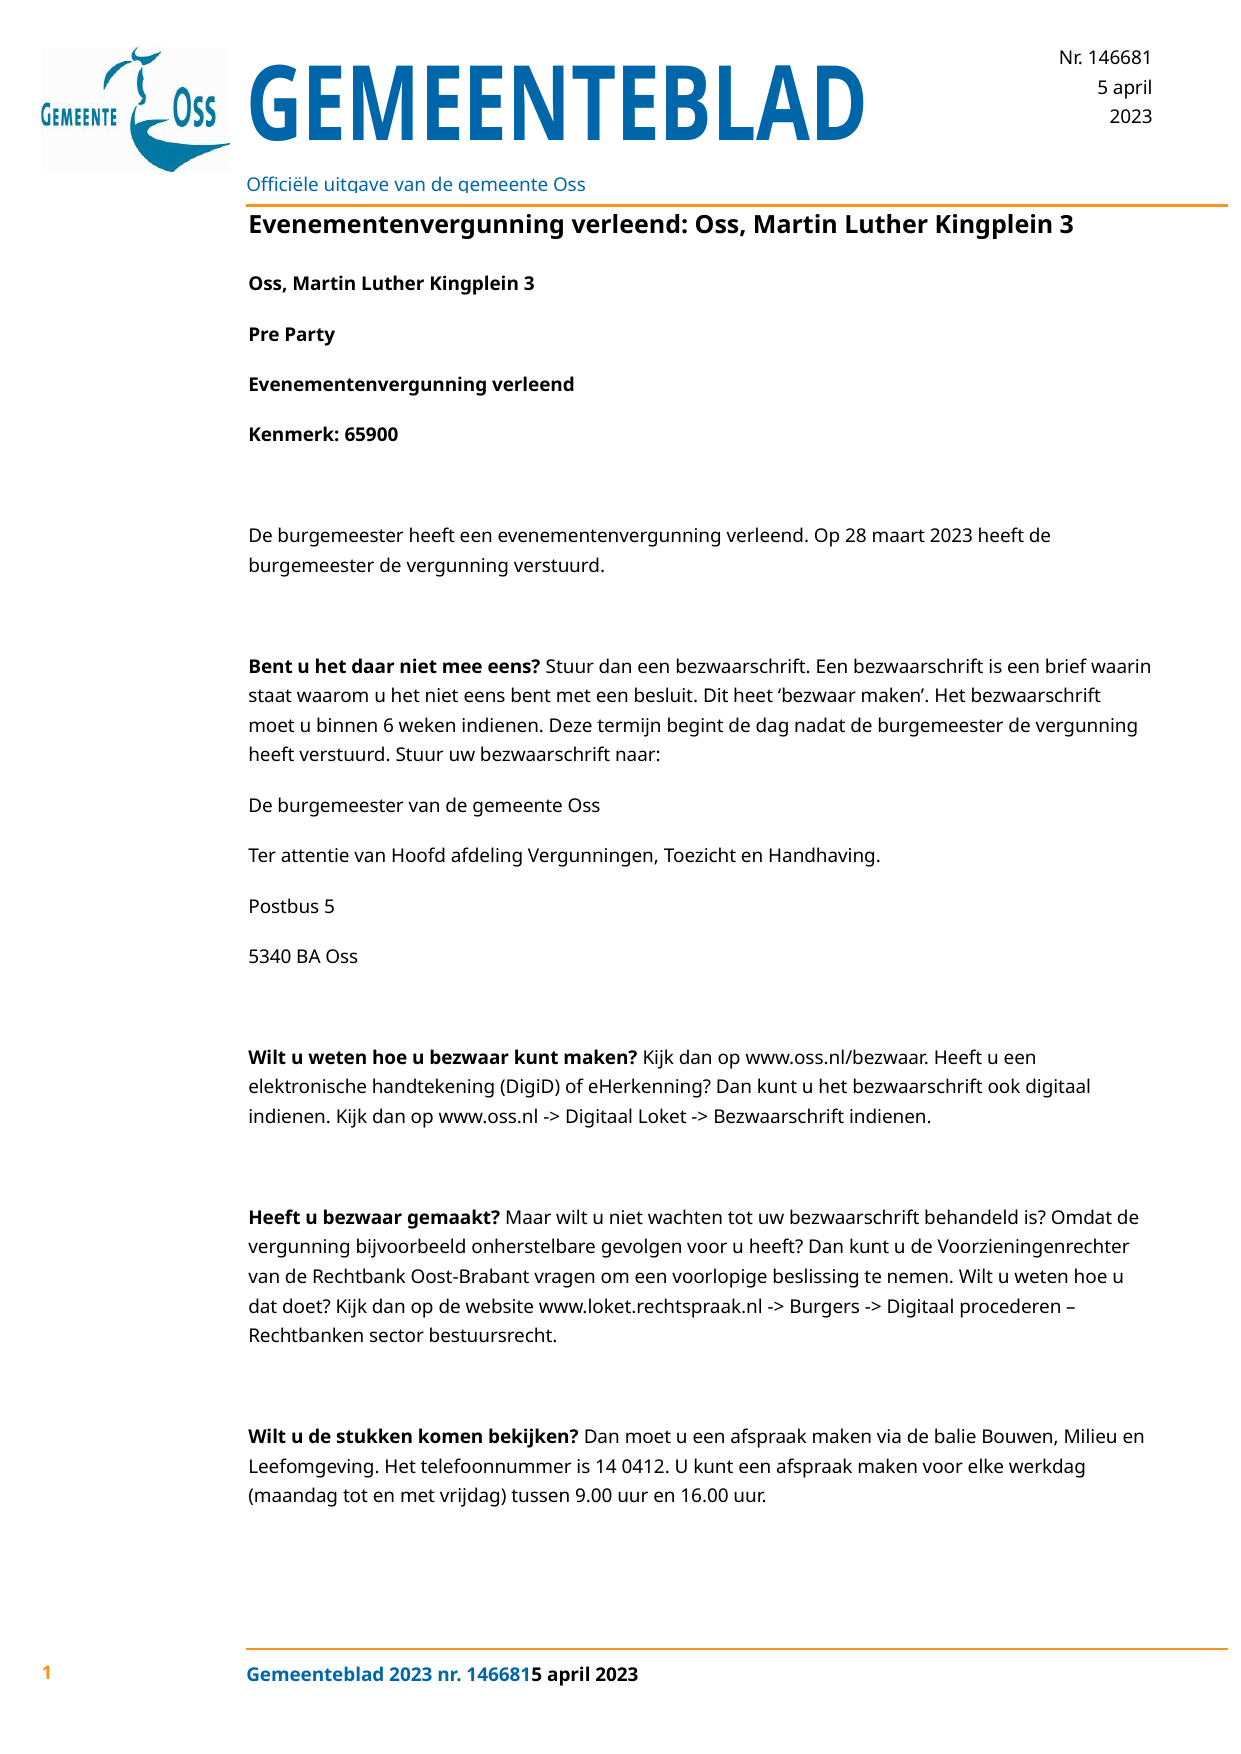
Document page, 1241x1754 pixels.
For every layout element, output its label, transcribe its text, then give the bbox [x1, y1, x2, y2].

text Heeft u bezwaar gemaakt? Maar wilt u niet wachten tot uw bezwaarschrift behandeld is? Omdat de vergunning bijvoorbeeld onherstelbare gevolgen voor u heeft? Dan kunt u de Voorzieningenrechter van de Rechtbank Oost-Brabant vragen om een voorlopige beslissing te nemen. Wilt u weten hoe u dat doet? Kijk dan op de website www.loket.rechtspraak.nl -> Burgers -> Digitaal procederen – Rechtbanken sector bestuursrecht. [248, 1204, 1152, 1348]
text Oss, Martin Luther Kingplein 3 [248, 270, 1152, 296]
text Evenementenvergunning verleend: Oss, Martin Luther Kingplein 3 [248, 207, 1152, 241]
text Pre Party [248, 321, 1152, 346]
text De burgemeester heeft een evenementenvergunning verleend. Op 28 maart 2023 heeft de burgemeester de vergunning verstuurd. [248, 522, 1152, 578]
text Evenementenvergunning verleend [248, 371, 1152, 397]
text De burgemeester van de gemeente Oss [248, 792, 1152, 818]
text Postbus 5 [248, 893, 1152, 918]
text Wilt u de stukken komen bekijken? Dan moet u een afspraak maken via de balie Bouwen, Milieu en Leefomgeving. Het telefoonnummer is 14 0412. U kunt een afspraak maken voor elke werkdag (maandag tot en met vrijdag) tussen 9.00 uur en 16.00 uur. [248, 1423, 1152, 1508]
text 5340 BA Oss [248, 943, 1152, 969]
text Wilt u weten hoe u bezwaar kunt maken? Kijk dan op www.oss.nl/bezwaar. Heeft u een elektronische handtekening (DigiD) of eHerkenning? Dan kunt u het bezwaarschrift ook digitaal indienen. Kijk dan op www.oss.nl -> Digitaal Loket -> Bezwaarschrift indienen. [248, 1044, 1152, 1129]
picture [41, 47, 231, 172]
text Kenmerk: 65900 [248, 422, 1152, 447]
text Bent u het daar niet mee eens? Stuur dan een bezwaarschrift. Een bezwaarschrift is een brief waarin staat waarom u het niet eens bent met een besluit. Dit heet ‘bezwaar maken’. Het bezwaarschrift moet u binnen 6 weken indienen. Deze termijn begint de dag nadat de burgemeester de vergunning heeft verstuurd. Stuur uw bezwaarschrift naar: [248, 653, 1152, 767]
text Ter attentie van Hoofd afdeling Vergunningen, Toezicht en Handhaving. [248, 842, 1152, 868]
